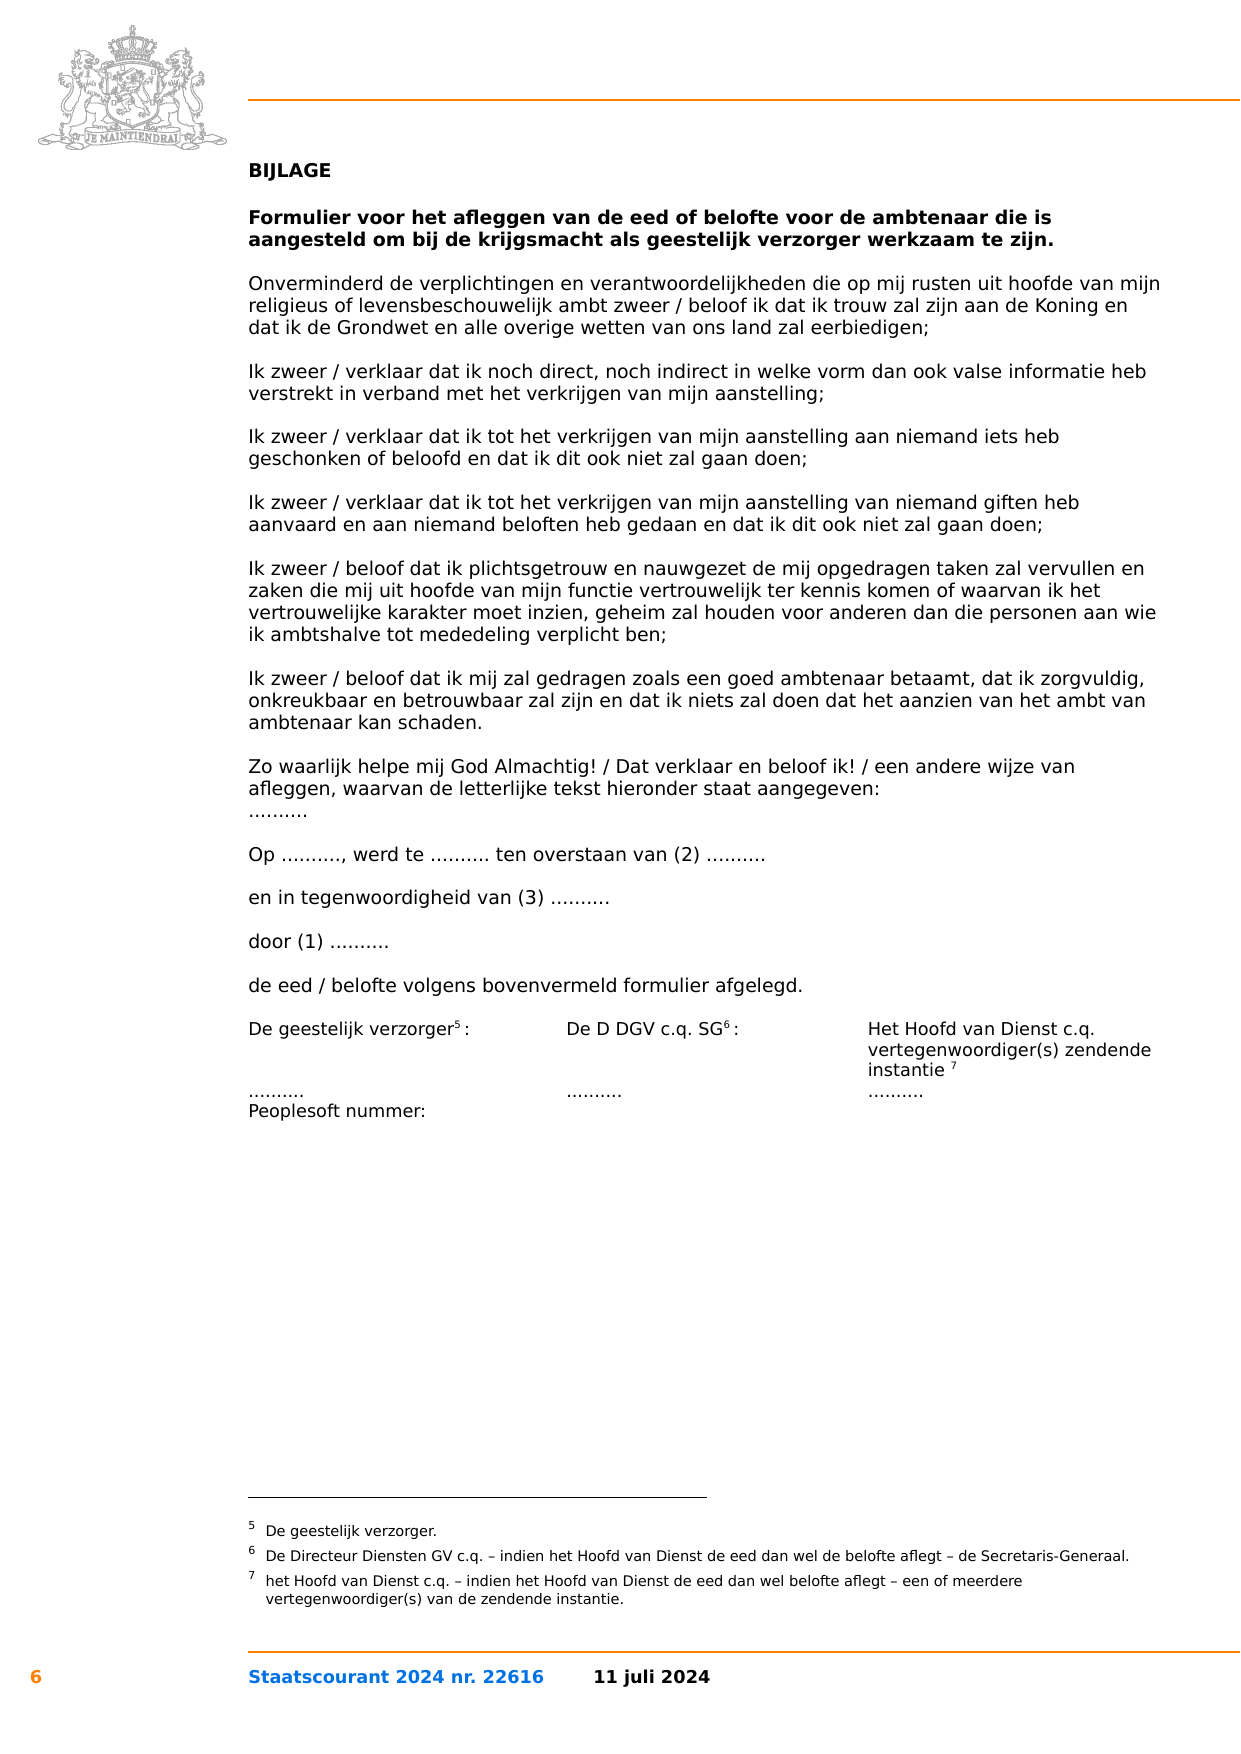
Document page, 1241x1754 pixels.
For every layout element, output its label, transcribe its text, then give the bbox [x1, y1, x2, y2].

table_cell .......... [560, 1081, 862, 1122]
table_header De geestelijk verzorger: [248, 1019, 560, 1081]
text de eed / belofte volgens bovenvermeld formulier afgelegd. [248, 975, 1163, 997]
text Ik zweer / verklaar dat ik noch direct, noch indirect in welke vorm dan ook valse informatie heb verstrekt in verband met het verkrijgen van mijn aanstelling; [248, 361, 1163, 404]
text Onverminderd de verplichtingen en verantwoordelijkheden die op mij rusten uit hoofde van mijn religieus of levensbeschouwelijk ambt zweer / beloof ik dat ik trouw zal zijn aan de Koning en dat ik de Grondwet en alle overige wetten van ons land zal eerbiedigen; [248, 273, 1163, 339]
text .......... [248, 799, 1163, 822]
text Ik zweer / verklaar dat ik tot het verkrijgen van mijn aanstelling aan niemand iets heb geschonken of beloofd en dat ik dit ook niet zal gaan doen; [248, 426, 1163, 470]
text Zo waarlijk helpe mij God Almachtig! / Dat verklaar en beloof ik! / een andere wijze van afleggen, waarvan de letterlijke tekst hieronder staat aangegeven: [248, 756, 1163, 799]
text Ik zweer / verklaar dat ik tot het verkrijgen van mijn aanstelling van niemand giften heb aanvaard en aan niemand beloften heb gedaan en dat ik dit ook niet zal gaan doen; [248, 492, 1163, 536]
text Ik zweer / beloof dat ik plichtsgetrouw en nauwgezet de mij opgedragen taken zal vervullen en zaken die mij uit hoofde van mijn functie vertrouwelijk ter kennis komen of waarvan ik het vertrouwelijke karakter moet inzien, geheim zal houden voor anderen dan die personen aan wie ik ambtshalve tot mededeling verplicht ben; [248, 558, 1163, 646]
picture [38, 25, 227, 150]
subtitle BIJLAGE [248, 160, 1163, 182]
table_header De D DGV c.q. SG: [560, 1019, 862, 1081]
text Ik zweer / beloof dat ik mij zal gedragen zoals een goed ambtenaar betaamt, dat ik zorgvuldig, onkreukbaar en betrouwbaar zal zijn en dat ik niets zal doen dat het aanzien van het ambt van ambtenaar kan schaden. [248, 668, 1163, 734]
text Op .........., werd te .......... ten overstaan van (2) .......... [248, 843, 1163, 865]
text en in tegenwoordigheid van (3) .......... [248, 887, 1163, 909]
text door (1) .......... [248, 931, 1163, 953]
table_cell .......... Peoplesoft nummer: [248, 1081, 560, 1122]
table_cell .......... [862, 1081, 1163, 1122]
table_header Het Hoofd van Dienst c.q. vertegenwoordiger(s) zendende instantie [862, 1019, 1163, 1081]
text Formulier voor het afleggen van de eed of belofte voor de ambtenaar die is aangesteld om bij de krijgsmacht als geestelijk verzorger werkzaam te zijn. [248, 207, 1163, 251]
